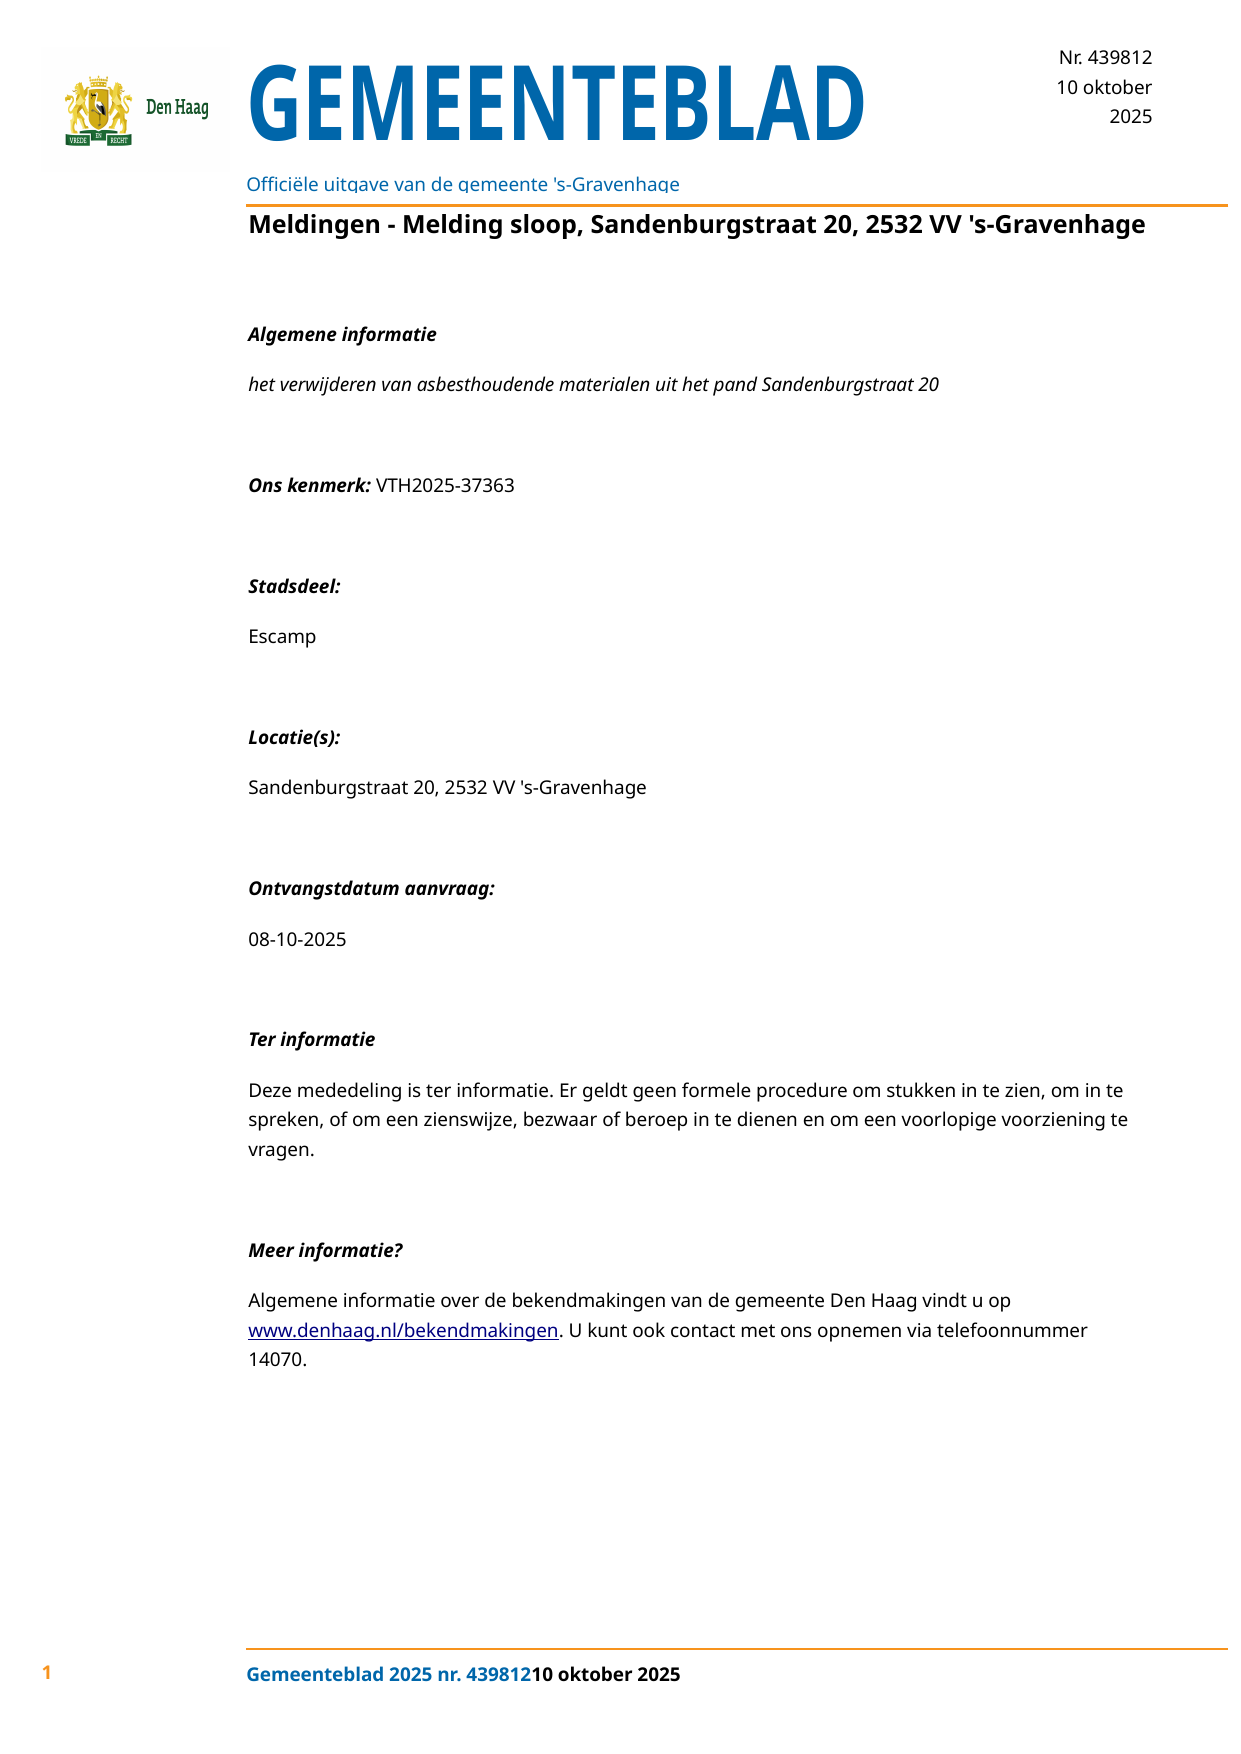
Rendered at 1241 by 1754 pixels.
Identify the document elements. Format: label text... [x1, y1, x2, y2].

picture [41, 47, 231, 172]
text Ontvangstdatum aanvraag: [248, 875, 1152, 901]
text Stadsdeel: [248, 573, 1152, 598]
text Algemene informatie over de bekendmakingen van de gemeente Den Haag vindt u op www.denhaag.nl/bekendmakingen. U kunt ook contact met ons opnemen via telefoonnummer 14070. [248, 1287, 1152, 1372]
text het verwijderen van asbesthoudende materialen uit het pand Sandenburgstraat 20 [248, 371, 1152, 397]
text Locatie(s): [248, 724, 1152, 750]
text 08-10-2025 [248, 926, 1152, 951]
text Ter informatie [248, 1027, 1152, 1052]
text Sandenburgstraat 20, 2532 VV 's-Gravenhage [248, 774, 1152, 800]
text Ons kenmerk: VTH2025-37363 [248, 472, 1152, 498]
text Escamp [248, 623, 1152, 649]
text Meer informatie? [248, 1237, 1152, 1263]
text Algemene informatie [248, 321, 1152, 346]
text Meldingen - Melding sloop, Sandenburgstraat 20, 2532 VV 's-Gravenhage [248, 207, 1152, 241]
text Deze mededeling is ter informatie. Er geldt geen formele procedure om stukken in te zien, om in te spreken, of om een zienswijze, bezwaar of beroep in te dienen en om een voorlopige voorziening te vragen. [248, 1077, 1152, 1162]
